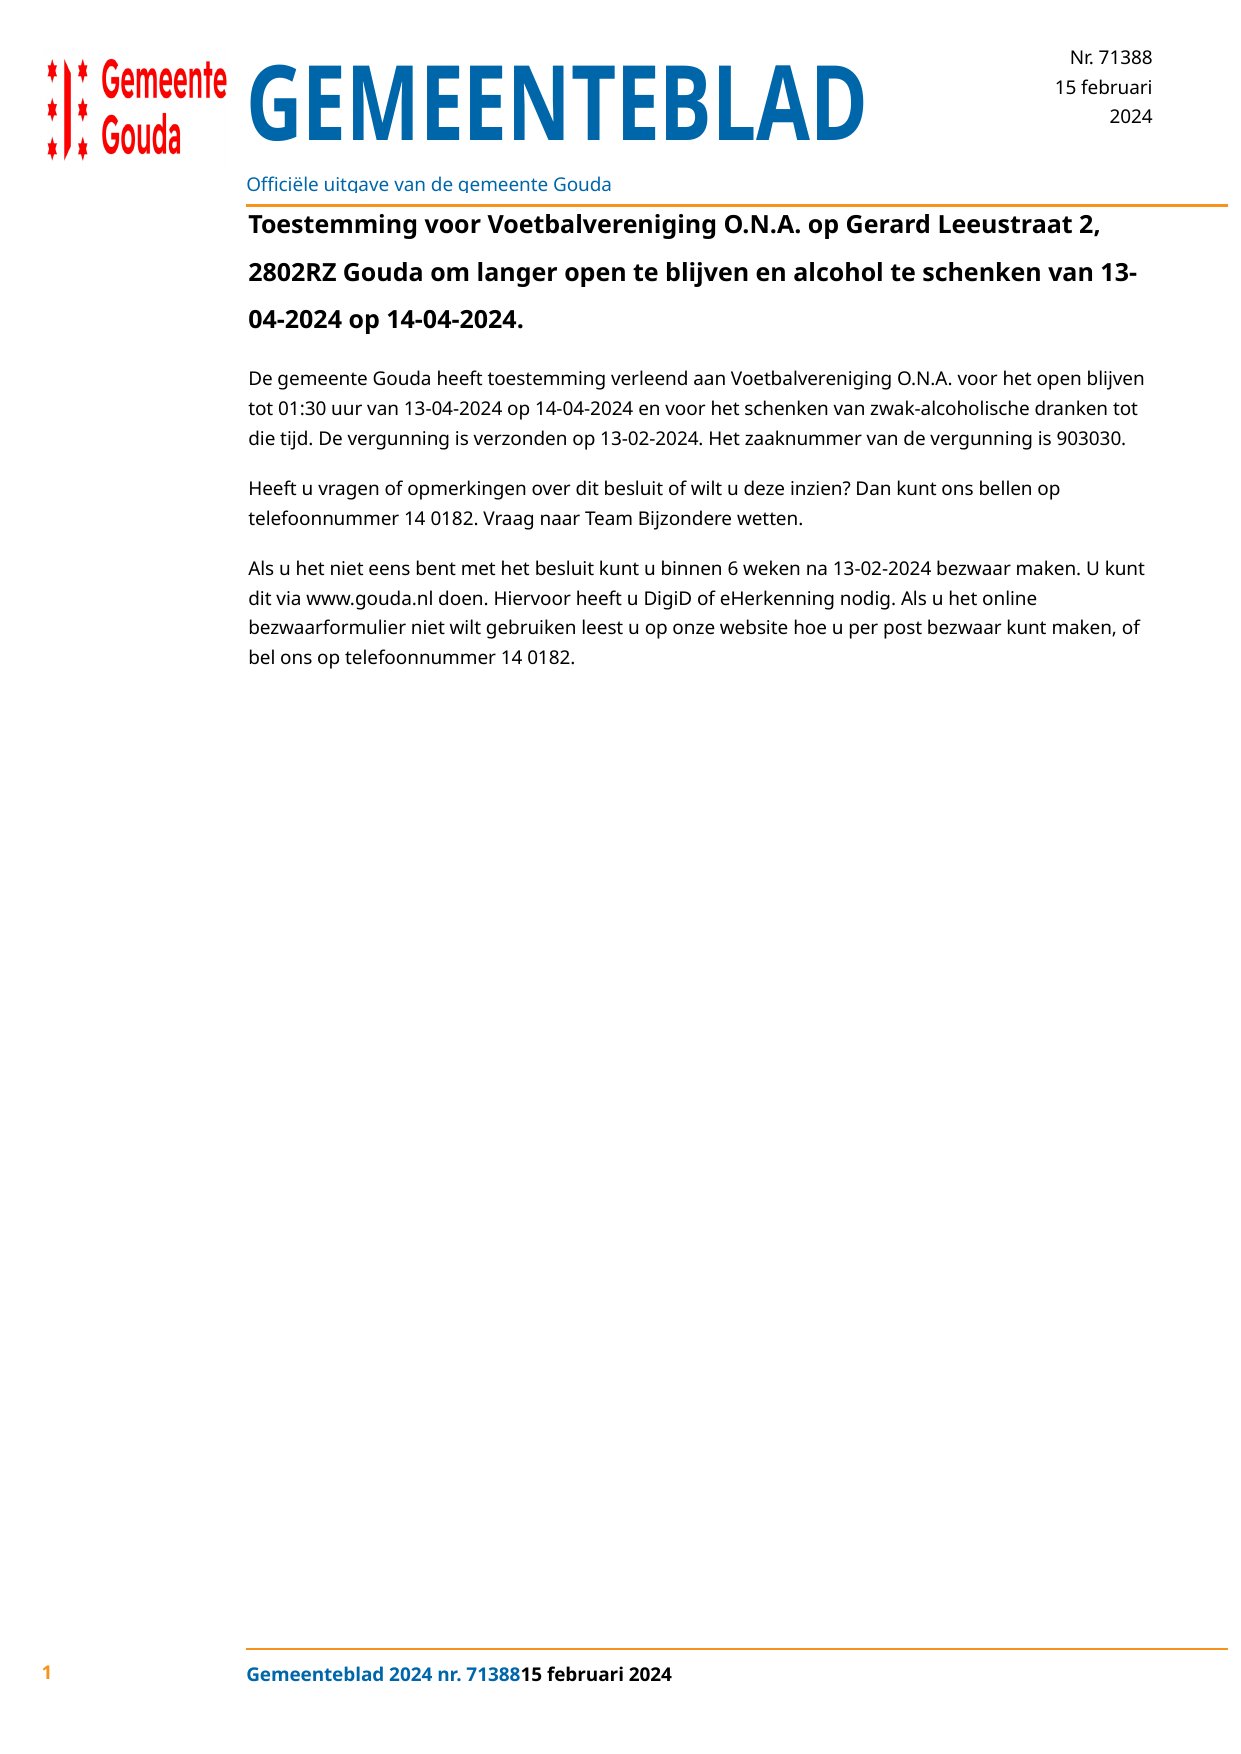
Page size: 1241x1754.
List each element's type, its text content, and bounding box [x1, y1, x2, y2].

picture [41, 47, 231, 172]
text Als u het niet eens bent met het besluit kunt u binnen 6 weken na 13-02-2024 bezwaar maken. U kunt dit via www.gouda.nl doen. Hiervoor heeft u DigiD of eHerkenning nodig. Als u het online bezwaarformulier niet wilt gebruiken leest u op onze website hoe u per post bezwaar kunt maken, of bel ons op telefoonnummer 14 0182. [248, 555, 1152, 669]
text De gemeente Gouda heeft toestemming verleend aan Voetbalvereniging O.N.A. voor het open blijven tot 01:30 uur van 13-04-2024 op 14-04-2024 en voor het schenken van zwak-alcoholische dranken tot die tijd. De vergunning is verzonden op 13-02-2024. Het zaaknummer van de vergunning is 903030. [248, 366, 1152, 450]
text Heeft u vragen of opmerkingen over dit besluit of wilt u deze inzien? Dan kunt ons bellen op telefoonnummer 14 0182. Vraag naar Team Bijzondere wetten. [248, 475, 1152, 530]
text Toestemming voor Voetbalvereniging O.N.A. op Gerard Leeustraat 2, 2802RZ Gouda om langer open te blijven en alcohol te schenken van 13-04-2024 op 14-04-2024. [248, 207, 1152, 336]
